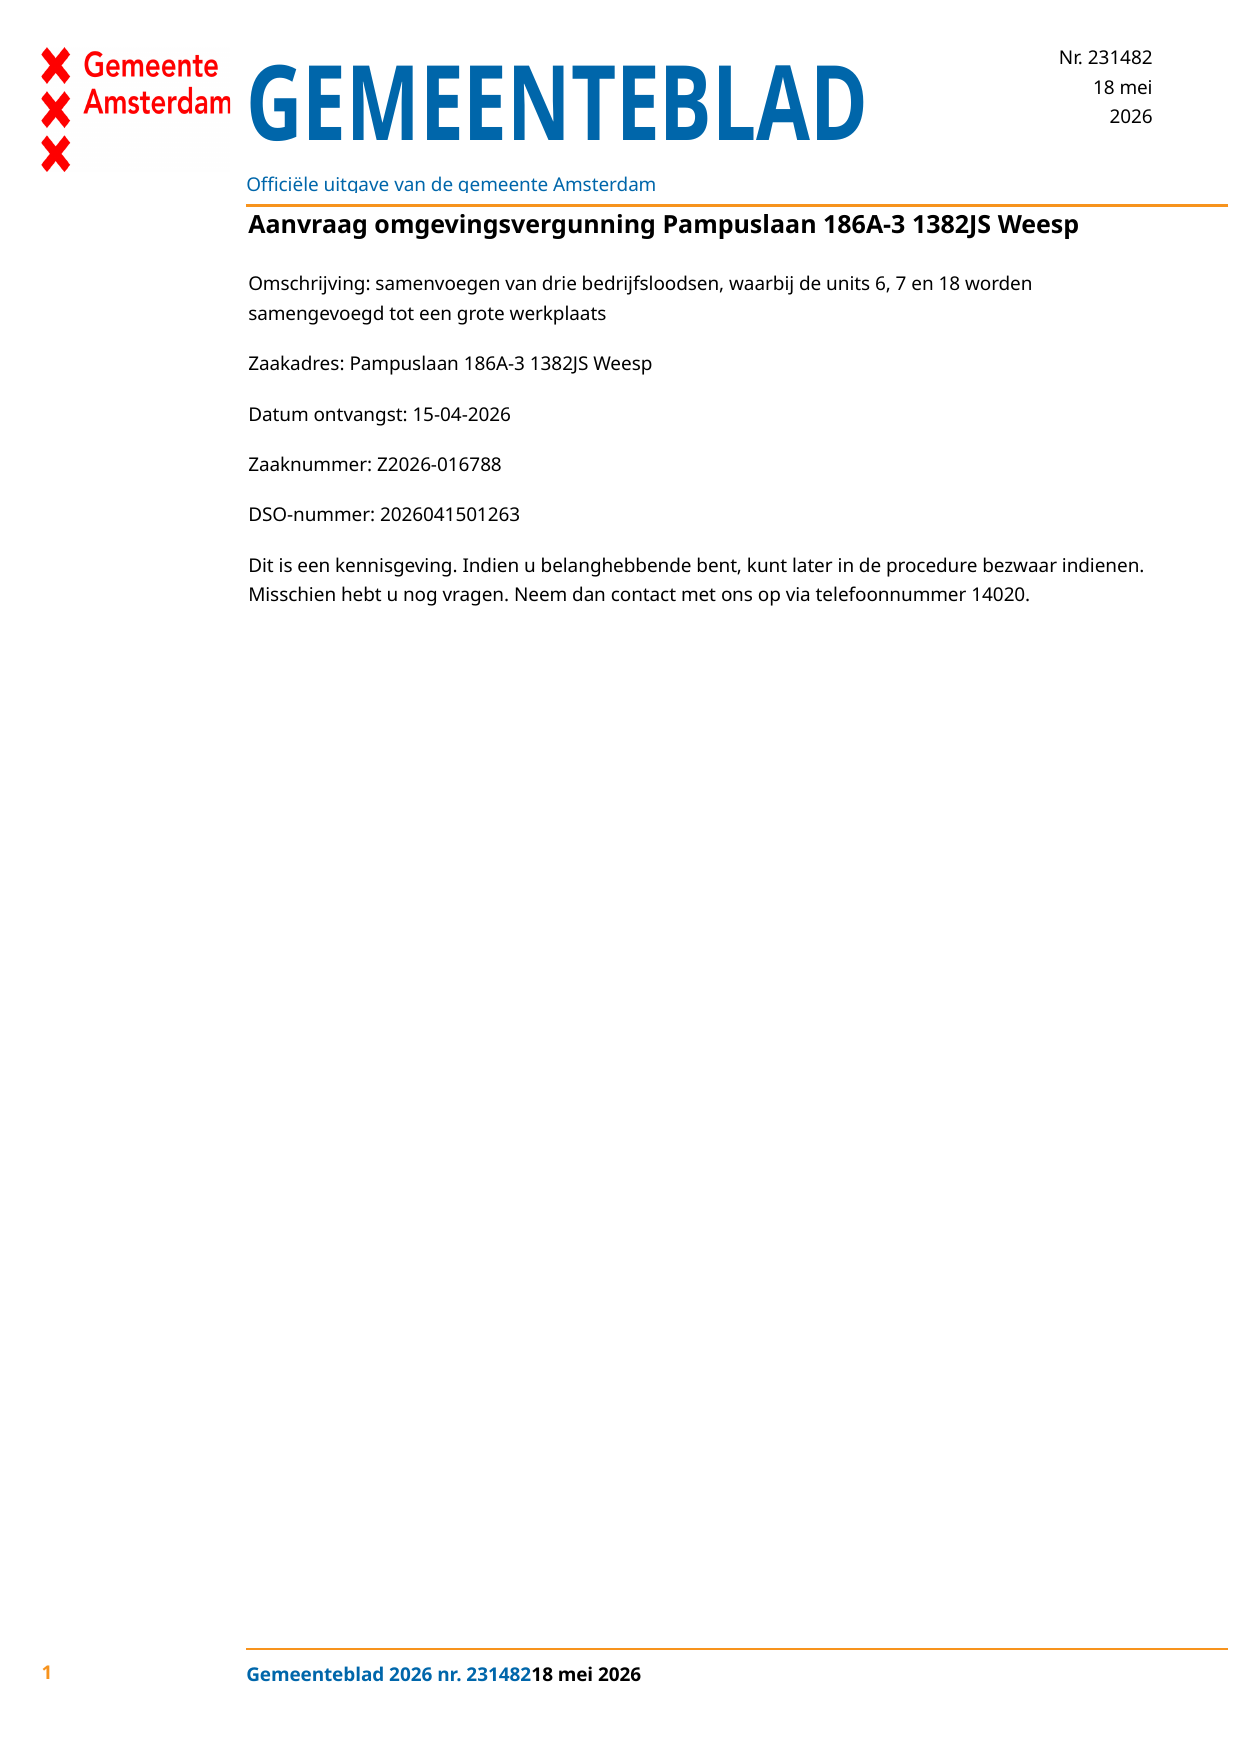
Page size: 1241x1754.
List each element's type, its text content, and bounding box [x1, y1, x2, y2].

text Zaakadres: Pampuslaan 186A-3 1382JS Weesp [248, 350, 1152, 376]
text Aanvraag omgevingsvergunning Pampuslaan 186A-3 1382JS Weesp [248, 207, 1152, 241]
text Omschrijving: samenvoegen van drie bedrijfsloodsen, waarbij de units 6, 7 en 18 worden samengevoegd tot een grote werkplaats [248, 270, 1152, 326]
text Zaaknummer: Z2026-016788 [248, 451, 1152, 477]
text Dit is een kennisgeving. Indien u belanghebbende bent, kunt later in de procedure bezwaar indienen. Misschien hebt u nog vragen. Neem dan contact met ons op via telefoonnummer 14020. [248, 552, 1152, 607]
text DSO-nummer: 2026041501263 [248, 502, 1152, 527]
text Datum ontvangst: 15-04-2026 [248, 401, 1152, 426]
picture [41, 47, 231, 172]
